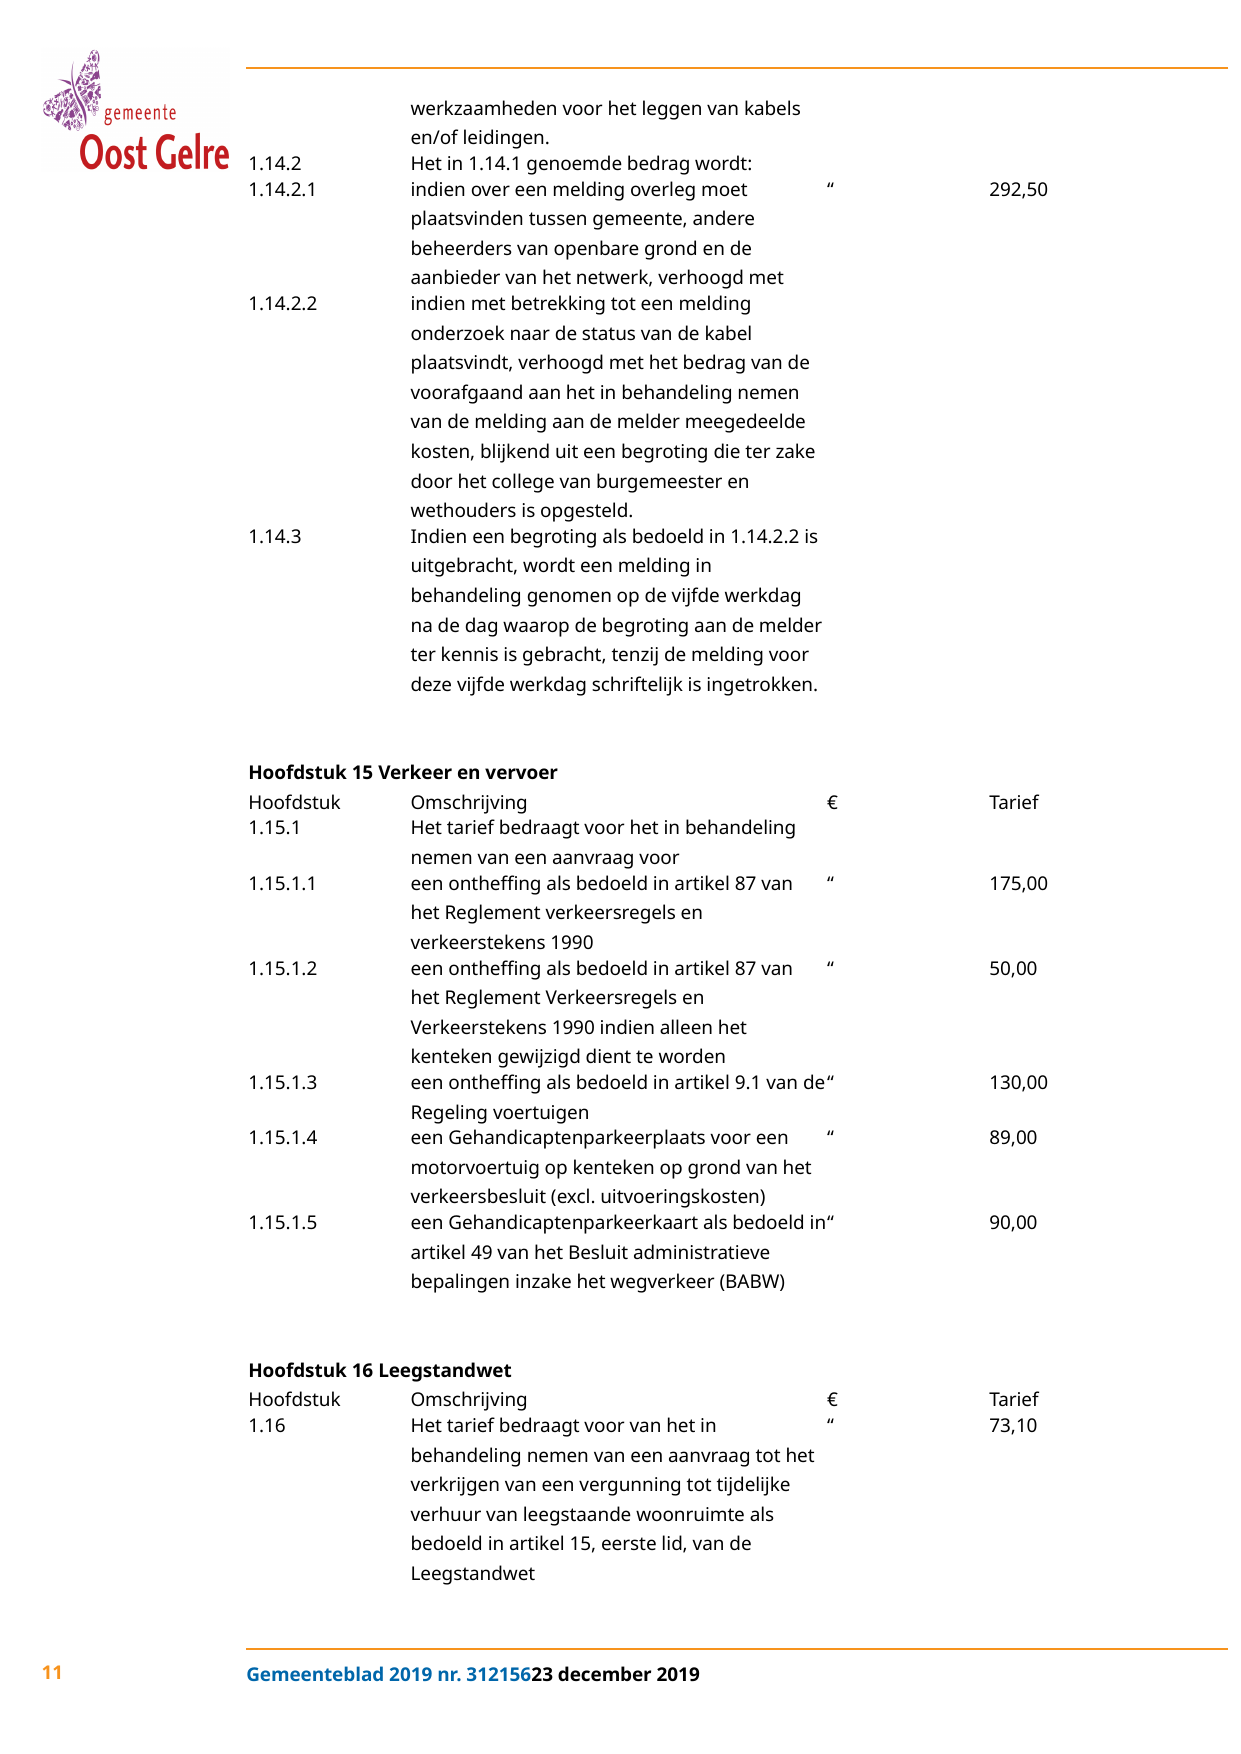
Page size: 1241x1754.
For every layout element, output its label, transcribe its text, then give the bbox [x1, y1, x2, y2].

table_cell 1.15.1.3 [248, 1069, 410, 1124]
table_cell “ [827, 1210, 989, 1294]
table_cell 1.15.1.1 [248, 870, 410, 955]
table_header Tarief [989, 789, 1152, 814]
table_cell 1.14.2 [248, 150, 410, 176]
table_cell 175,00 [989, 870, 1152, 955]
table_header Omschrijving [410, 1386, 827, 1412]
table_header Tarief [989, 1386, 1152, 1412]
table_cell 1.14.3 [248, 523, 410, 697]
table_cell 130,00 [989, 1069, 1152, 1124]
table_cell [827, 290, 989, 523]
table_cell indien over een melding overleg moet plaatsvinden tussen gemeente, andere beheerders van openbare grond en de aanbieder van het netwerk, verhoogd met [410, 176, 827, 290]
table_cell [248, 95, 410, 150]
table_cell “ [827, 870, 989, 955]
table_cell [827, 150, 989, 176]
table_cell indien met betrekking tot een melding onderzoek naar de status van de kabel plaatsvindt, verhoogd met het bedrag van de voorafgaand aan het in behandeling nemen van de melding aan de melder meegedeelde kosten, blijkend uit een begroting die ter zake door het college van burgemeester en wethouders is opgesteld. [410, 290, 827, 523]
table_cell [989, 150, 1152, 176]
table_header € [827, 1386, 989, 1412]
text Hoofdstuk 15 Verkeer en vervoer [248, 759, 1152, 785]
table_cell 50,00 [989, 955, 1152, 1069]
table_cell 292,50 [989, 176, 1152, 290]
table_cell Het tarief bedraagt voor van het in behandeling nemen van een aanvraag tot het verkrijgen van een vergunning tot tijdelijke verhuur van leegstaande woonruimte als bedoeld in artikel 15, eerste lid, van de Leegstandwet [410, 1412, 827, 1586]
table_cell [989, 95, 1152, 150]
table_cell een ontheffing als bedoeld in artikel 87 van het Reglement verkeersregels en verkeerstekens 1990 [410, 870, 827, 955]
table_cell “ [827, 955, 989, 1069]
table_cell [989, 290, 1152, 523]
table_cell een ontheffing als bedoeld in artikel 87 van het Reglement Verkeersregels en Verkeerstekens 1990 indien alleen het kenteken gewijzigd dient te worden [410, 955, 827, 1069]
table_cell Het tarief bedraagt voor het in behandeling nemen van een aanvraag voor [410, 815, 827, 870]
table_cell 1.14.2.2 [248, 290, 410, 523]
table_cell 1.15.1.2 [248, 955, 410, 1069]
table_cell “ [827, 1069, 989, 1124]
table_cell 90,00 [989, 1210, 1152, 1294]
table_cell een Gehandicaptenparkeerkaart als bedoeld in artikel 49 van het Besluit administratieve bepalingen inzake het wegverkeer (BABW) [410, 1210, 827, 1294]
table_cell [827, 95, 989, 150]
table_header € [827, 789, 989, 814]
table_cell 1.15.1.4 [248, 1125, 410, 1209]
table_cell “ [827, 1412, 989, 1586]
picture [41, 47, 231, 172]
table_cell Indien een begroting als bedoeld in 1.14.2.2 is uitgebracht, wordt een melding in behandeling genomen op de vijfde werkdag na de dag waarop de begroting aan de melder ter kennis is gebracht, tenzij de melding voor deze vijfde werkdag schriftelijk is ingetrokken. [410, 523, 827, 697]
table_cell 73,10 [989, 1412, 1152, 1586]
table_cell [989, 523, 1152, 697]
table_header Hoofdstuk [248, 1386, 410, 1412]
table_header Hoofdstuk [248, 789, 410, 814]
table_cell een Gehandicaptenparkeerplaats voor een motorvoertuig op kenteken op grond van het verkeersbesluit (excl. uitvoeringskosten) [410, 1125, 827, 1209]
table_cell werkzaamheden voor het leggen van kabels en/of leidingen. [410, 95, 827, 150]
table_cell 1.14.2.1 [248, 176, 410, 290]
table_cell 1.15.1.5 [248, 1210, 410, 1294]
table_cell 1.15.1 [248, 815, 410, 870]
table_cell een ontheffing als bedoeld in artikel 9.1 van de Regeling voertuigen [410, 1069, 827, 1124]
table_header Omschrijving [410, 789, 827, 814]
table_cell “ [827, 1125, 989, 1209]
table_cell “ [827, 176, 989, 290]
table_cell [989, 815, 1152, 870]
table_cell 1.16 [248, 1412, 410, 1586]
table_cell [827, 815, 989, 870]
table_cell Het in 1.14.1 genoemde bedrag wordt: [410, 150, 827, 176]
table_cell 89,00 [989, 1125, 1152, 1209]
text Hoofdstuk 16 Leegstandwet [248, 1357, 1152, 1382]
table_cell [827, 523, 989, 697]
